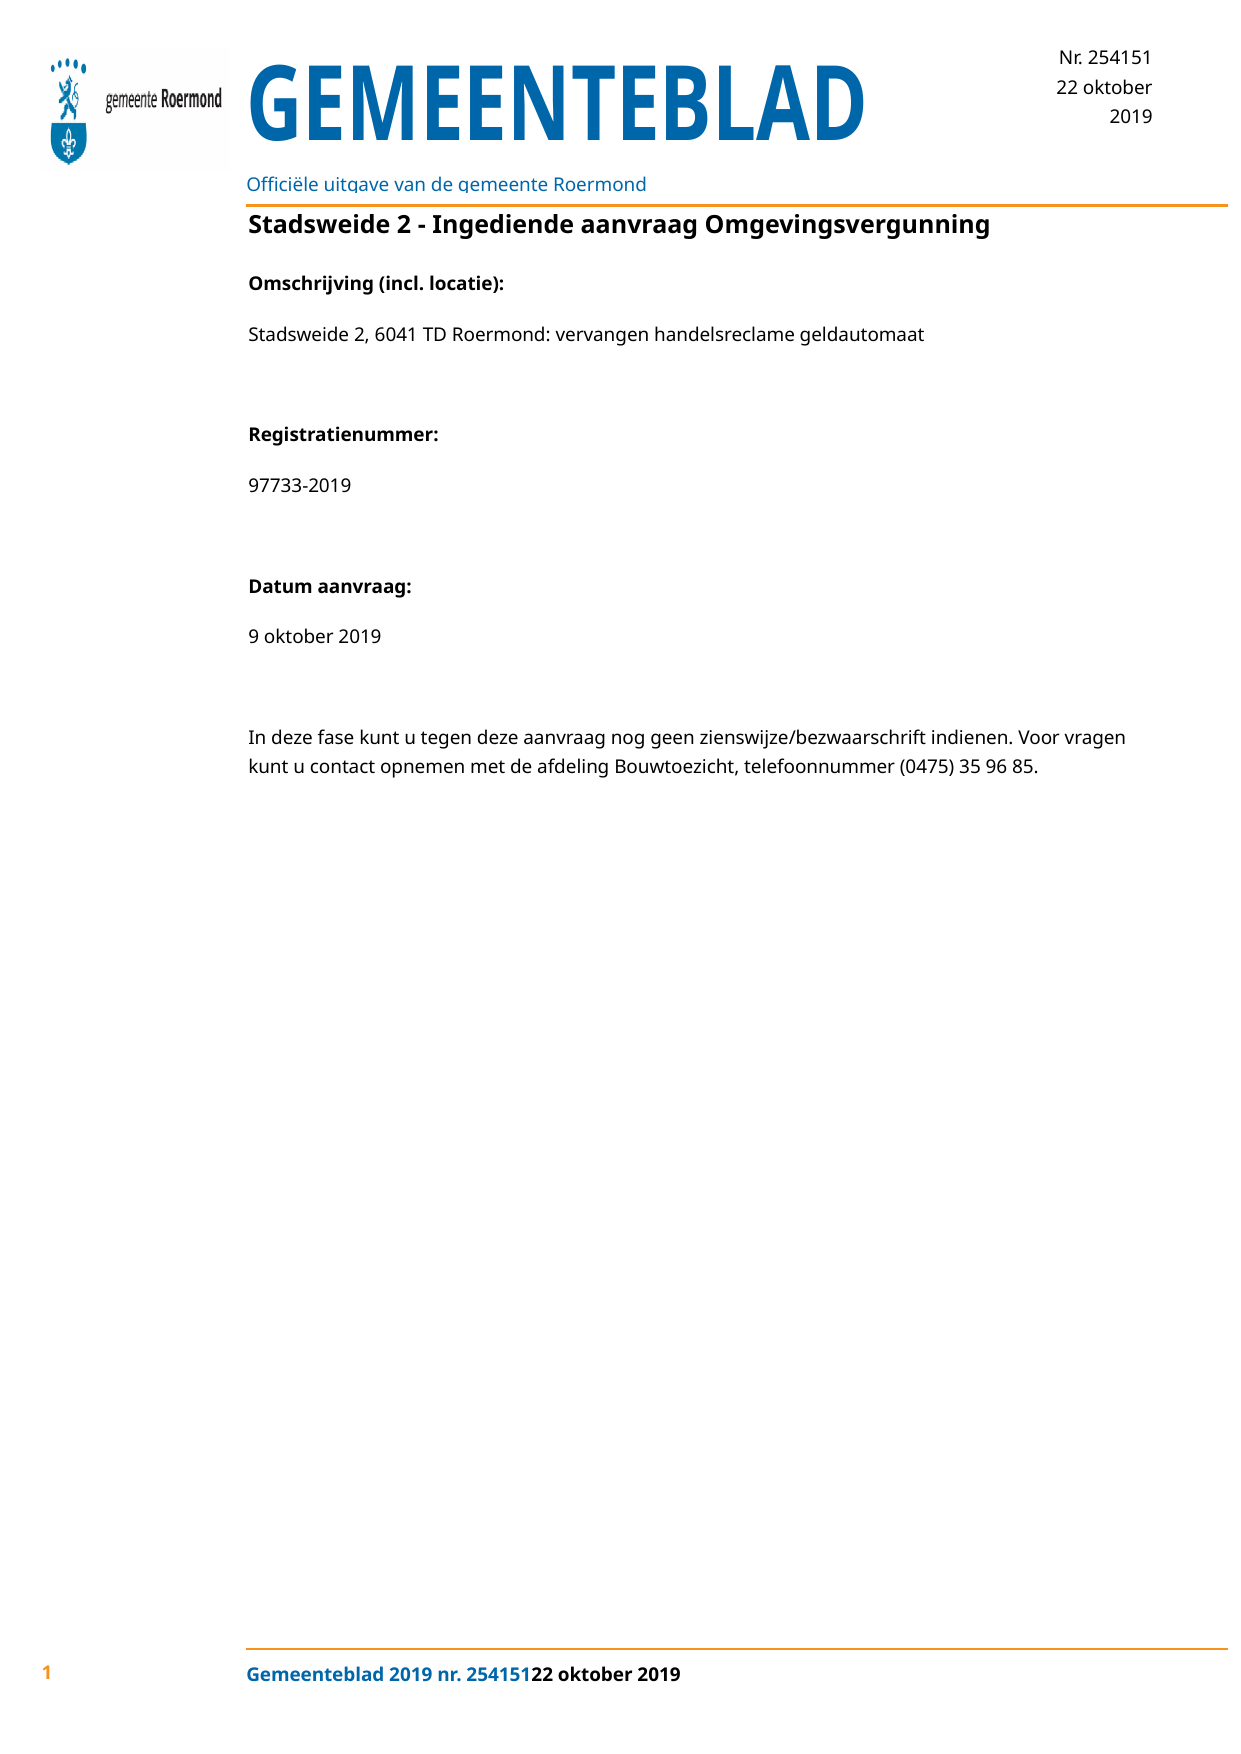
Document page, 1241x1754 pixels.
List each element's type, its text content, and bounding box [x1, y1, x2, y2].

text Registratienummer: [248, 422, 1152, 447]
text Stadsweide 2, 6041 TD Roermond: vervangen handelsreclame geldautomaat [248, 321, 1152, 346]
text 9 oktober 2019 [248, 623, 1152, 649]
text Stadsweide 2 - Ingediende aanvraag Omgevingsvergunning [248, 207, 1152, 241]
text Datum aanvraag: [248, 573, 1152, 598]
text Omschrijving (incl. locatie): [248, 270, 1152, 296]
text 97733-2019 [248, 472, 1152, 498]
text In deze fase kunt u tegen deze aanvraag nog geen zienswijze/bezwaarschrift indienen. Voor vragen kunt u contact opnemen met de afdeling Bouwtoezicht, telefoonnummer (0475) 35 96 85. [248, 724, 1152, 779]
picture [41, 47, 231, 172]
